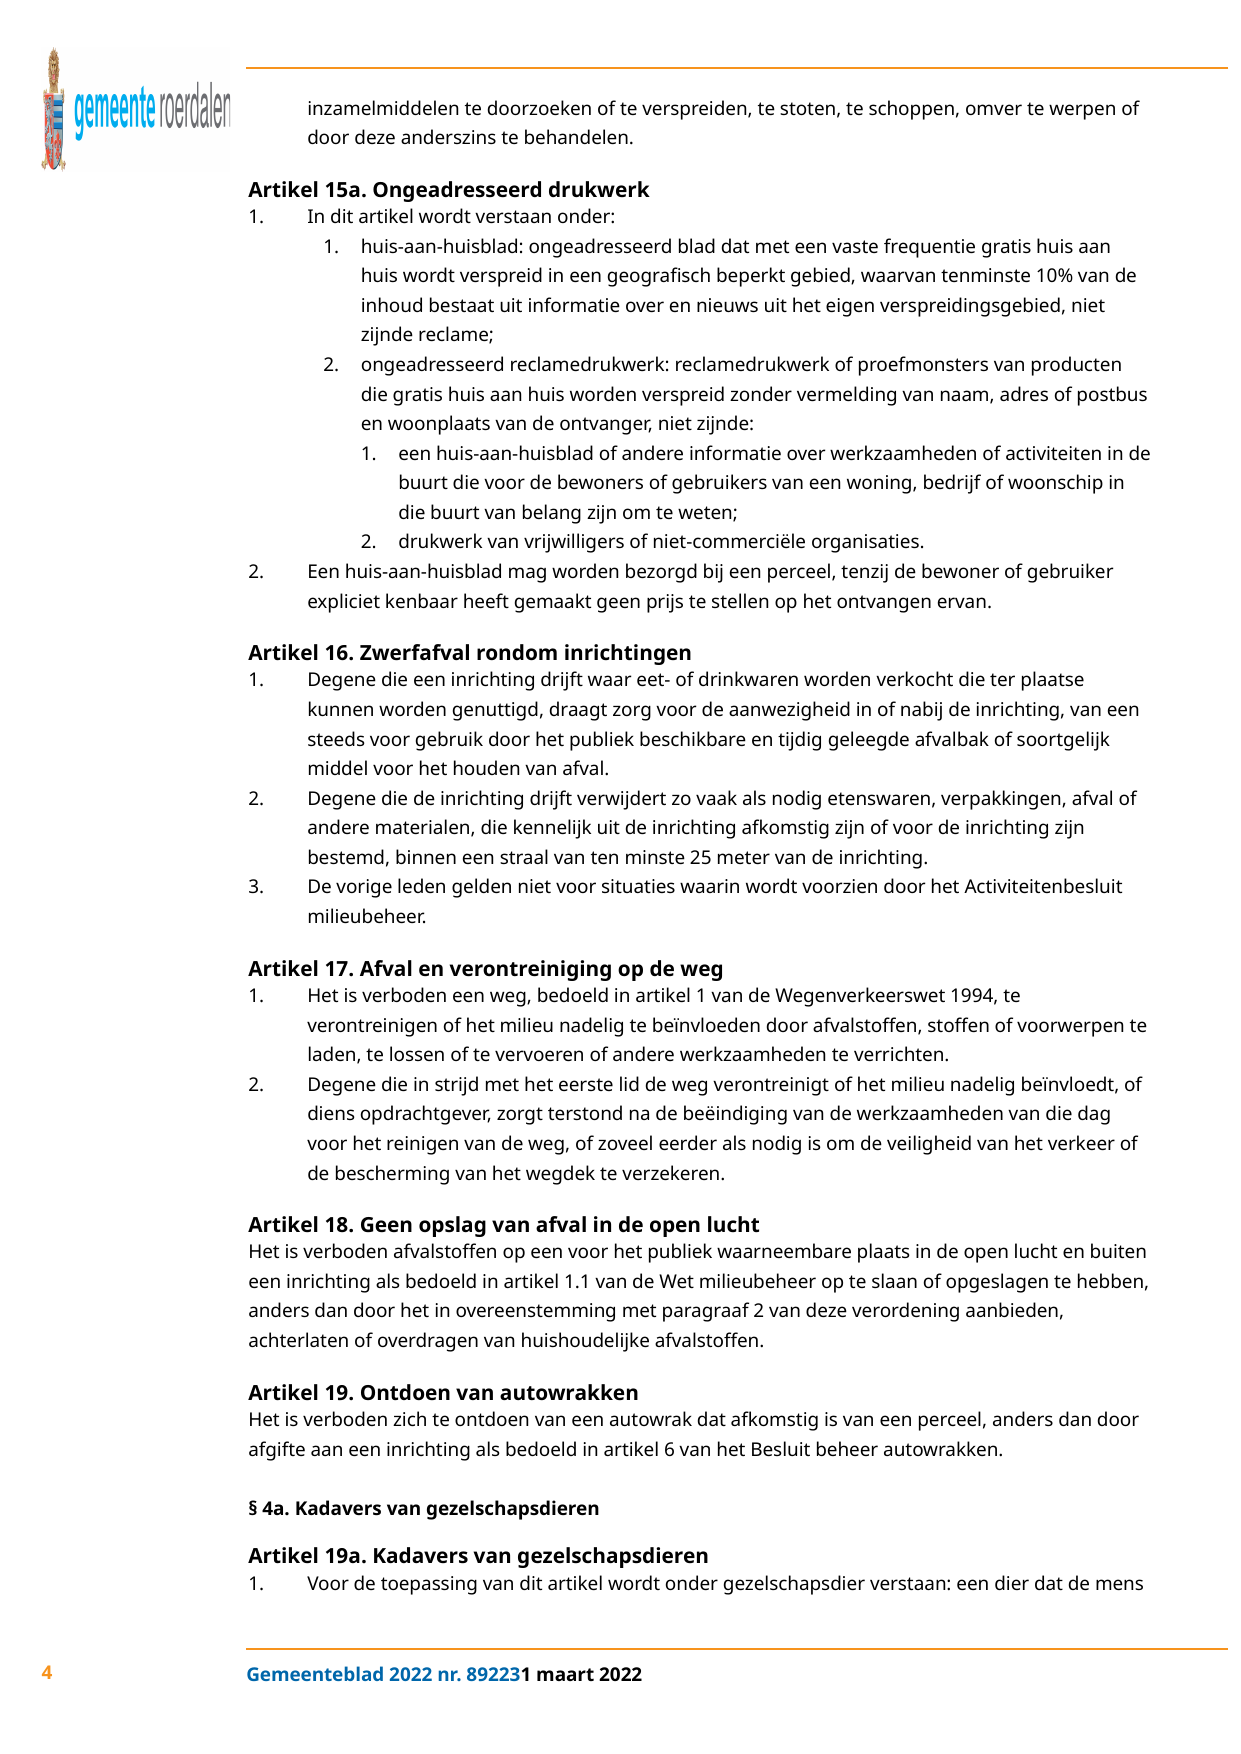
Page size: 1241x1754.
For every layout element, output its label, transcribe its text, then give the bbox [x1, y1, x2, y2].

list Voor de toepassing van dit artikel wordt onder gezelschapsdier verstaan: een dier dat de mens [248, 1570, 1152, 1596]
picture [41, 47, 231, 172]
list Degene die in strijd met het eerste lid de weg verontreinigt of het milieu nadelig beïnvloedt, of diens opdrachtgever, zorgt terstond na de beëindiging van de werkzaamheden van die dag voor het reinigen van de weg, of zoveel eerder als nodig is om de veiligheid van het verkeer of de bescherming van het wegdek te verzekeren. [248, 1071, 1152, 1185]
list huis-aan-huisblad: ongeadresseerd blad dat met een vaste frequentie gratis huis aan huis wordt verspreid in een geografisch beperkt gebied, waarvan tenminste 10% van de inhoud bestaat uit informatie over en nieuws uit het eigen verspreidingsgebied, niet zijnde reclame; [323, 233, 1152, 347]
list ongeadresseerd reclamedrukwerk: reclamedrukwerk of proefmonsters van producten die gratis huis aan huis worden verspreid zonder vermelding van naam, adres of postbus en woonplaats van de ontvanger, niet zijnde: [323, 351, 1152, 436]
text Artikel 19. Ontdoen van autowrakken [248, 1378, 1152, 1406]
text Het is verboden zich te ontdoen van een autowrak dat afkomstig is van een perceel, anders dan door afgifte aan een inrichting als bedoeld in artikel 6 van het Besluit beheer autowrakken. [248, 1406, 1152, 1461]
text Artikel 16. Zwerfafval rondom inrichtingen [248, 638, 1152, 667]
list drukwerk van vrijwilligers of niet-commerciële organisaties. [361, 529, 1152, 554]
text Artikel 18. Geen opslag van afval in de open lucht [248, 1210, 1152, 1238]
text Artikel 15a. Ongeadresseerd drukwerk [248, 175, 1152, 203]
list een huis-aan-huisblad of andere informatie over werkzaamheden of activiteiten in de buurt die voor de bewoners of gebruikers van een woning, bedrijf of woonschip in die buurt van belang zijn om te weten; [361, 440, 1152, 525]
text Het is verboden afvalstoffen op een voor het publiek waarneembare plaats in de open lucht en buiten een inrichting als bedoeld in artikel 1.1 van de Wet milieubeheer op te slaan of opgeslagen te hebben, anders dan door het in overeenstemming met paragraaf 2 van deze verordening aanbieden, achterlaten of overdragen van huishoudelijke afvalstoffen. [248, 1238, 1152, 1353]
text § 4a. Kadavers van gezelschapsdieren [248, 1495, 1152, 1521]
list Degene die een inrichting drijft waar eet- of drinkwaren worden verkocht die ter plaatse kunnen worden genuttigd, draagt zorg voor de aanwezigheid in of nabij de inrichting, van een steeds voor gebruik door het publiek beschikbare en tijdig geleegde afvalbak of soortgelijk middel voor het houden van afval. [248, 667, 1152, 781]
text Artikel 19a. Kadavers van gezelschapsdieren [248, 1541, 1152, 1570]
text Artikel 17. Afval en verontreiniging op de weg [248, 954, 1152, 982]
list In dit artikel wordt verstaan onder: [248, 203, 1152, 229]
list inzamelmiddelen te doorzoeken of te verspreiden, te stoten, te schoppen, omver te werpen of door deze anderszins te behandelen. [248, 95, 1152, 150]
list Het is verboden een weg, bedoeld in artikel 1 van de Wegenverkeerswet 1994, te verontreinigen of het milieu nadelig te beïnvloeden door afvalstoffen, stoffen of voorwerpen te laden, te lossen of te vervoeren of andere werkzaamheden te verrichten. [248, 982, 1152, 1067]
list De vorige leden gelden niet voor situaties waarin wordt voorzien door het Activiteitenbesluit milieubeheer. [248, 874, 1152, 929]
list Een huis-aan-huisblad mag worden bezorgd bij een perceel, tenzij de bewoner of gebruiker expliciet kenbaar heeft gemaakt geen prijs te stellen op het ontvangen ervan. [248, 558, 1152, 613]
list Degene die de inrichting drijft verwijdert zo vaak als nodig etenswaren, verpakkingen, afval of andere materialen, die kennelijk uit de inrichting afkomstig zijn of voor de inrichting zijn bestemd, binnen een straal van ten minste 25 meter van de inrichting. [248, 785, 1152, 870]
